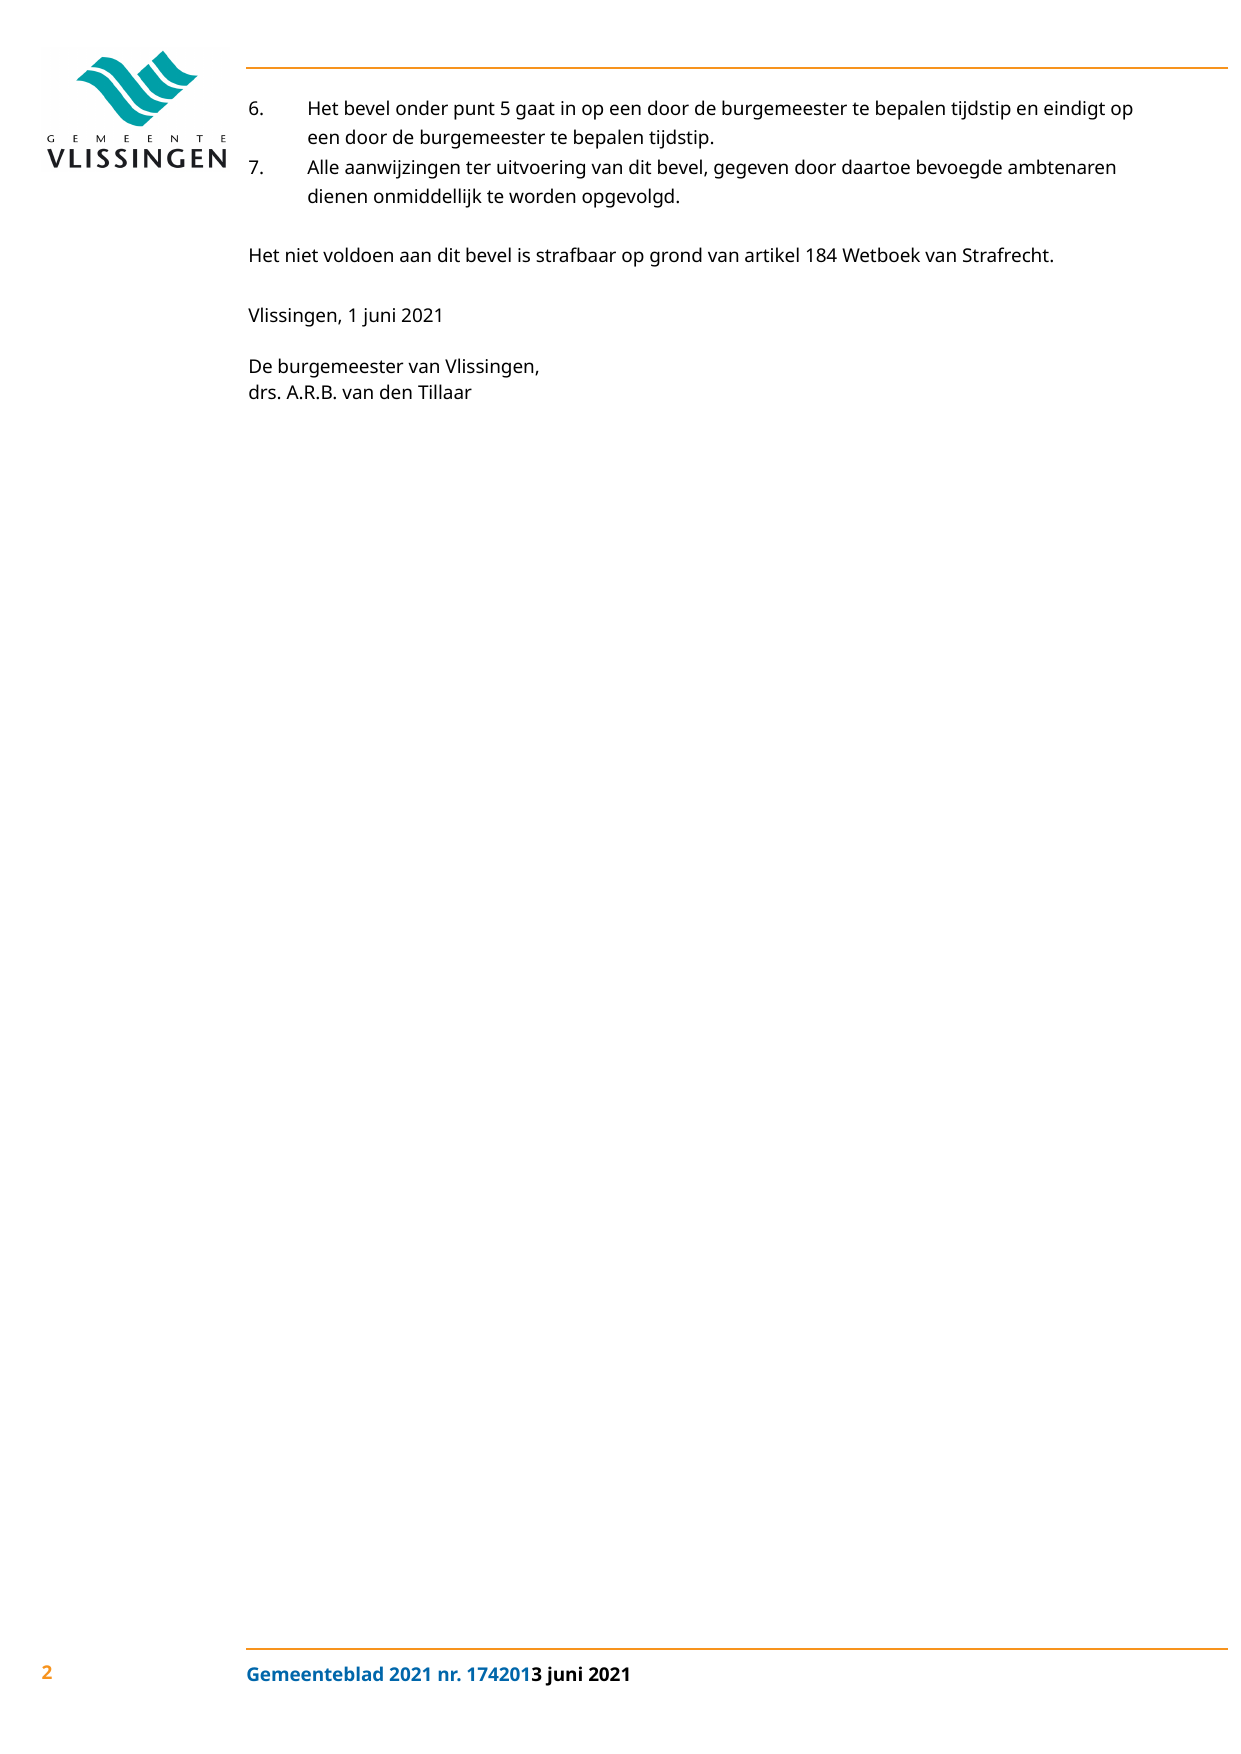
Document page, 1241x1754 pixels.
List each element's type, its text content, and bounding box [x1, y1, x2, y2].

picture [41, 47, 231, 172]
list Alle aanwijzingen ter uitvoering van dit bevel, gegeven door daartoe bevoegde ambtenaren dienen onmiddellijk te worden opgevolgd. [248, 154, 1152, 209]
text drs. A.R.B. van den Tillaar [248, 379, 1152, 405]
text Vlissingen, 1 juni 2021 [248, 302, 1152, 328]
list Het bevel onder punt 5 gaat in op een door de burgemeester te bepalen tijdstip en eindigt op een door de burgemeester te bepalen tijdstip. [248, 95, 1152, 150]
text De burgemeester van Vlissingen, [248, 353, 1152, 379]
text Het niet voldoen aan dit bevel is strafbaar op grond van artikel 184 Wetboek van Strafrecht. [248, 243, 1152, 268]
